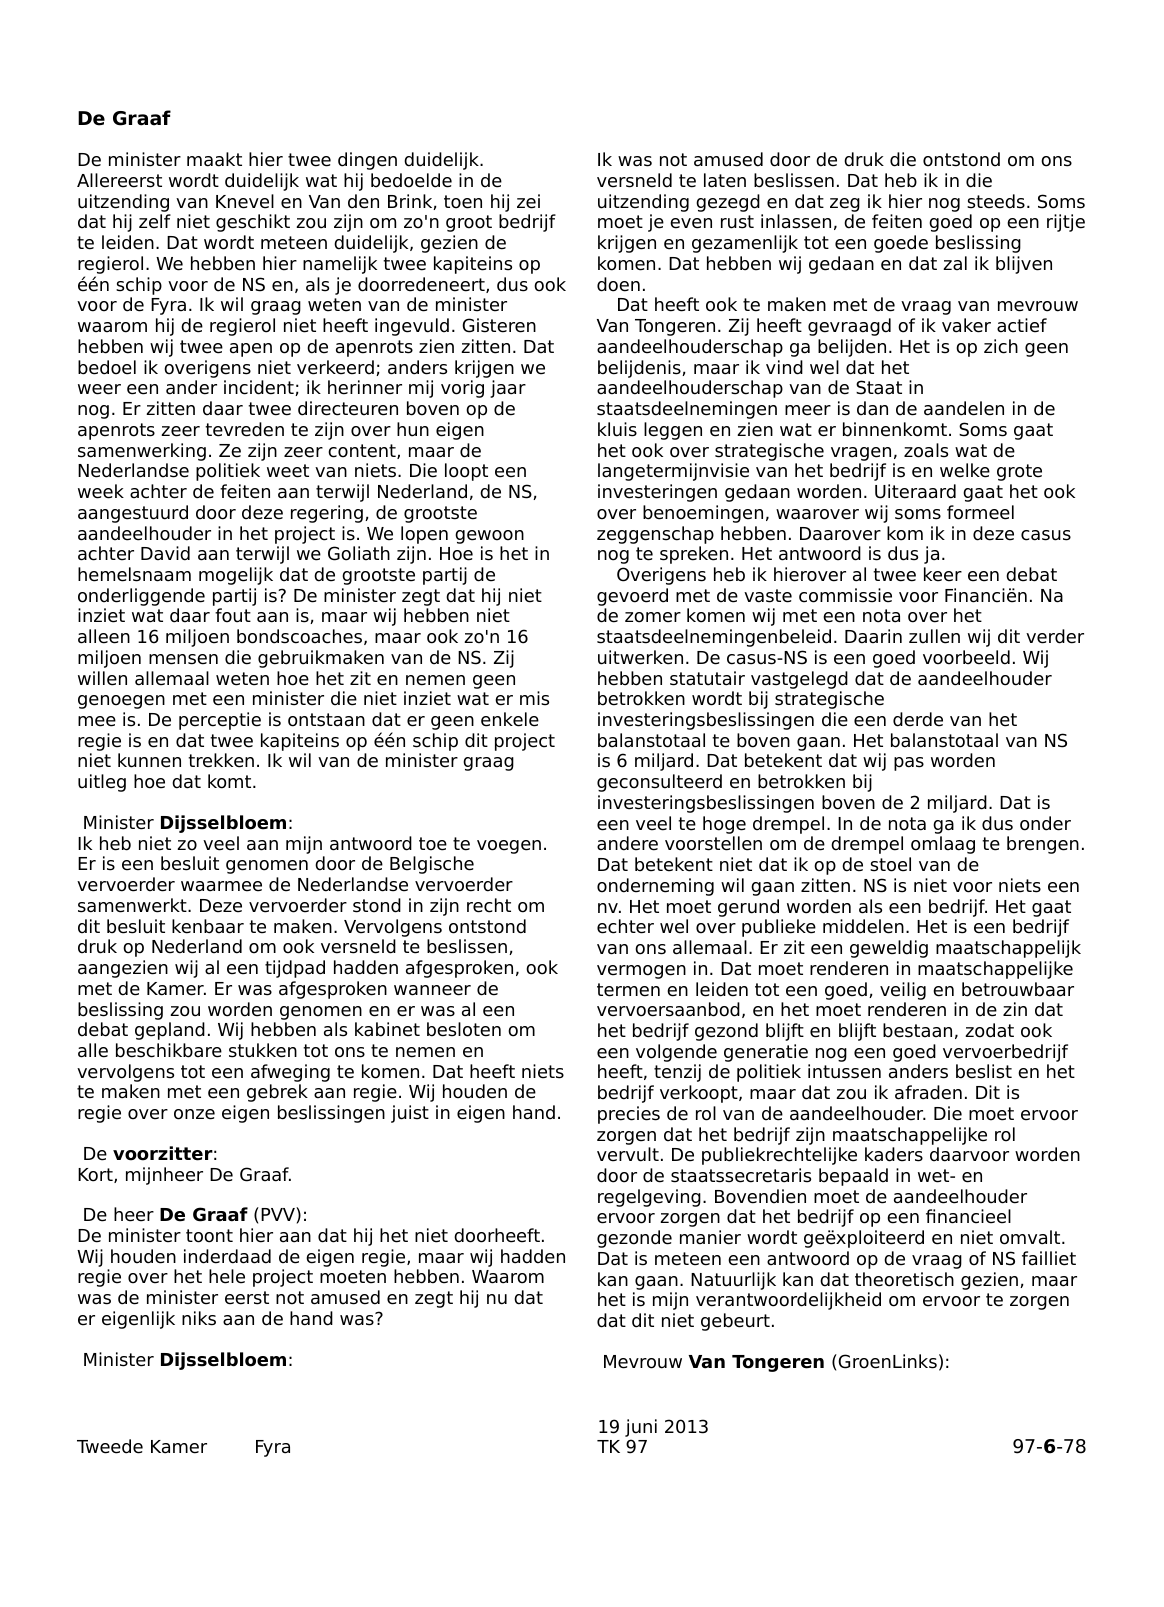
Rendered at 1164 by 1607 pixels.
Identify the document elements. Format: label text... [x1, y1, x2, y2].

text Ik was not amused door de druk die ontstond om ons versneld te laten beslissen. Dat heb ik in die uitzending gezegd en dat zeg ik hier nog steeds. Soms moet je even rust inlassen, de feiten goed op een rijtje krijgen en gezamenlijk tot een goede beslissing komen. Dat hebben wij gedaan en dat zal ik blijven doen. [596, 150, 1087, 295]
text Kort, mijnheer De Graaf. [77, 1164, 567, 1185]
text De voorzitter: [77, 1144, 567, 1164]
text De heer De Graaf (PVV): [77, 1205, 567, 1226]
text De minister maakt hier twee dingen duidelijk. Allereerst wordt duidelijk wat hij bedoelde in de uitzending van Knevel en Van den Brink, toen hij zei dat hij zelf niet geschikt zou zijn om zo'n groot bedrijf te leiden. Dat wordt meteen duidelijk, gezien de regierol. We hebben hier namelijk twee kapiteins op één schip voor de NS en, als je doorredeneert, dus ook voor de Fyra. Ik wil graag weten van de minister waarom hij de regierol niet heeft ingevuld. Gisteren hebben wij twee apen op de apenrots zien zitten. Dat bedoel ik overigens niet verkeerd; anders krijgen we weer een ander incident; ik herinner mij vorig jaar nog. Er zitten daar twee directeuren boven op de apenrots zeer tevreden te zijn over hun eigen samenwerking. Ze zijn zeer content, maar de Nederlandse politiek weet van niets. Die loopt een week achter de feiten aan terwijl Nederland, de NS, aangestuurd door deze regering, de grootste aandeelhouder in het project is. We lopen gewoon achter David aan terwijl we Goliath zijn. Hoe is het in hemelsnaam mogelijk dat de grootste partij de onderliggende partij is? De minister zegt dat hij niet inziet wat daar fout aan is, maar wij hebben niet alleen 16 miljoen bondscoaches, maar ook zo'n 16 miljoen mensen die gebruikmaken van de NS. Zij willen allemaal weten hoe het zit en nemen geen genoegen met een minister die niet inziet wat er mis mee is. De perceptie is ontstaan dat er geen enkele regie is en dat twee kapiteins op één schip dit project niet kunnen trekken. Ik wil van de minister graag uitleg hoe dat komt. [77, 150, 567, 793]
text Minister Dijsselbloem: [77, 813, 567, 833]
text Overigens heb ik hierover al twee keer een debat gevoerd met de vaste commissie voor Financiën. Na de zomer komen wij met een nota over het staatsdeelnemingenbeleid. Daarin zullen wij dit verder uitwerken. De casus-NS is een goed voorbeeld. Wij hebben statutair vastgelegd dat de aandeelhouder betrokken wordt bij strategische investeringsbeslissingen die een derde van het balanstotaal te boven gaan. Het balanstotaal van NS is 6 miljard. Dat betekent dat wij pas worden geconsulteerd en betrokken bij investeringsbeslissingen boven de 2 miljard. Dat is een veel te hoge drempel. In de nota ga ik dus onder andere voorstellen om de drempel omlaag te brengen. Dat betekent niet dat ik op de stoel van de onderneming wil gaan zitten. NS is niet voor niets een nv. Het moet gerund worden als een bedrijf. Het gaat echter wel over publieke middelen. Het is een bedrijf van ons allemaal. Er zit een geweldig maatschappelijk vermogen in. Dat moet renderen in maatschappelijke termen en leiden tot een goed, veilig en betrouwbaar vervoersaanbod, en het moet renderen in de zin dat het bedrijf gezond blijft en blijft bestaan, zodat ook een volgende generatie nog een goed vervoerbedrijf heeft, tenzij de politiek intussen anders beslist en het bedrijf verkoopt, maar dat zou ik afraden. Dit is precies de rol van de aandeelhouder. Die moet ervoor zorgen dat het bedrijf zijn maatschappelijke rol vervult. De publiekrechtelijke kaders daarvoor worden door de staatssecretaris bepaald in wet- en regelgeving. Bovendien moet de aandeelhouder ervoor zorgen dat het bedrijf op een financieel gezonde manier wordt geëxploiteerd en niet omvalt. Dat is meteen een antwoord op de vraag of NS failliet kan gaan. Natuurlijk kan dat theoretisch gezien, maar het is mijn verantwoordelijkheid om ervoor te zorgen dat dit niet gebeurt. [596, 565, 1087, 1332]
text Minister Dijsselbloem: [77, 1349, 567, 1370]
text Mevrouw Van Tongeren (GroenLinks): [596, 1352, 1087, 1372]
text Dat heeft ook te maken met de vraag van mevrouw Van Tongeren. Zij heeft gevraagd of ik vaker actief aandeelhouderschap ga belijden. Het is op zich geen belijdenis, maar ik vind wel dat het aandeelhouderschap van de Staat in staatsdeelnemingen meer is dan de aandelen in de kluis leggen en zien wat er binnenkomt. Soms gaat het ook over strategische vragen, zoals wat de langetermijnvisie van het bedrijf is en welke grote investeringen gedaan worden. Uiteraard gaat het ook over benoemingen, waarover wij soms formeel zeggenschap hebben. Daarover kom ik in deze casus nog te spreken. Het antwoord is dus ja. [596, 295, 1087, 565]
text Ik heb niet zo veel aan mijn antwoord toe te voegen. Er is een besluit genomen door de Belgische vervoerder waarmee de Nederlandse vervoerder samenwerkt. Deze vervoerder stond in zijn recht om dit besluit kenbaar te maken. Vervolgens ontstond druk op Nederland om ook versneld te beslissen, aangezien wij al een tijdpad hadden afgesproken, ook met de Kamer. Er was afgesproken wanneer de beslissing zou worden genomen en er was al een debat gepland. Wij hebben als kabinet besloten om alle beschikbare stukken tot ons te nemen en vervolgens tot een afweging te komen. Dat heeft niets te maken met een gebrek aan regie. Wij houden de regie over onze eigen beslissingen juist in eigen hand. [77, 833, 567, 1124]
text De minister toont hier aan dat hij het niet doorheeft. Wij houden inderdaad de eigen regie, maar wij hadden regie over het hele project moeten hebben. Waarom was de minister eerst not amused en zegt hij nu dat er eigenlijk niks aan de hand was? [77, 1226, 567, 1329]
